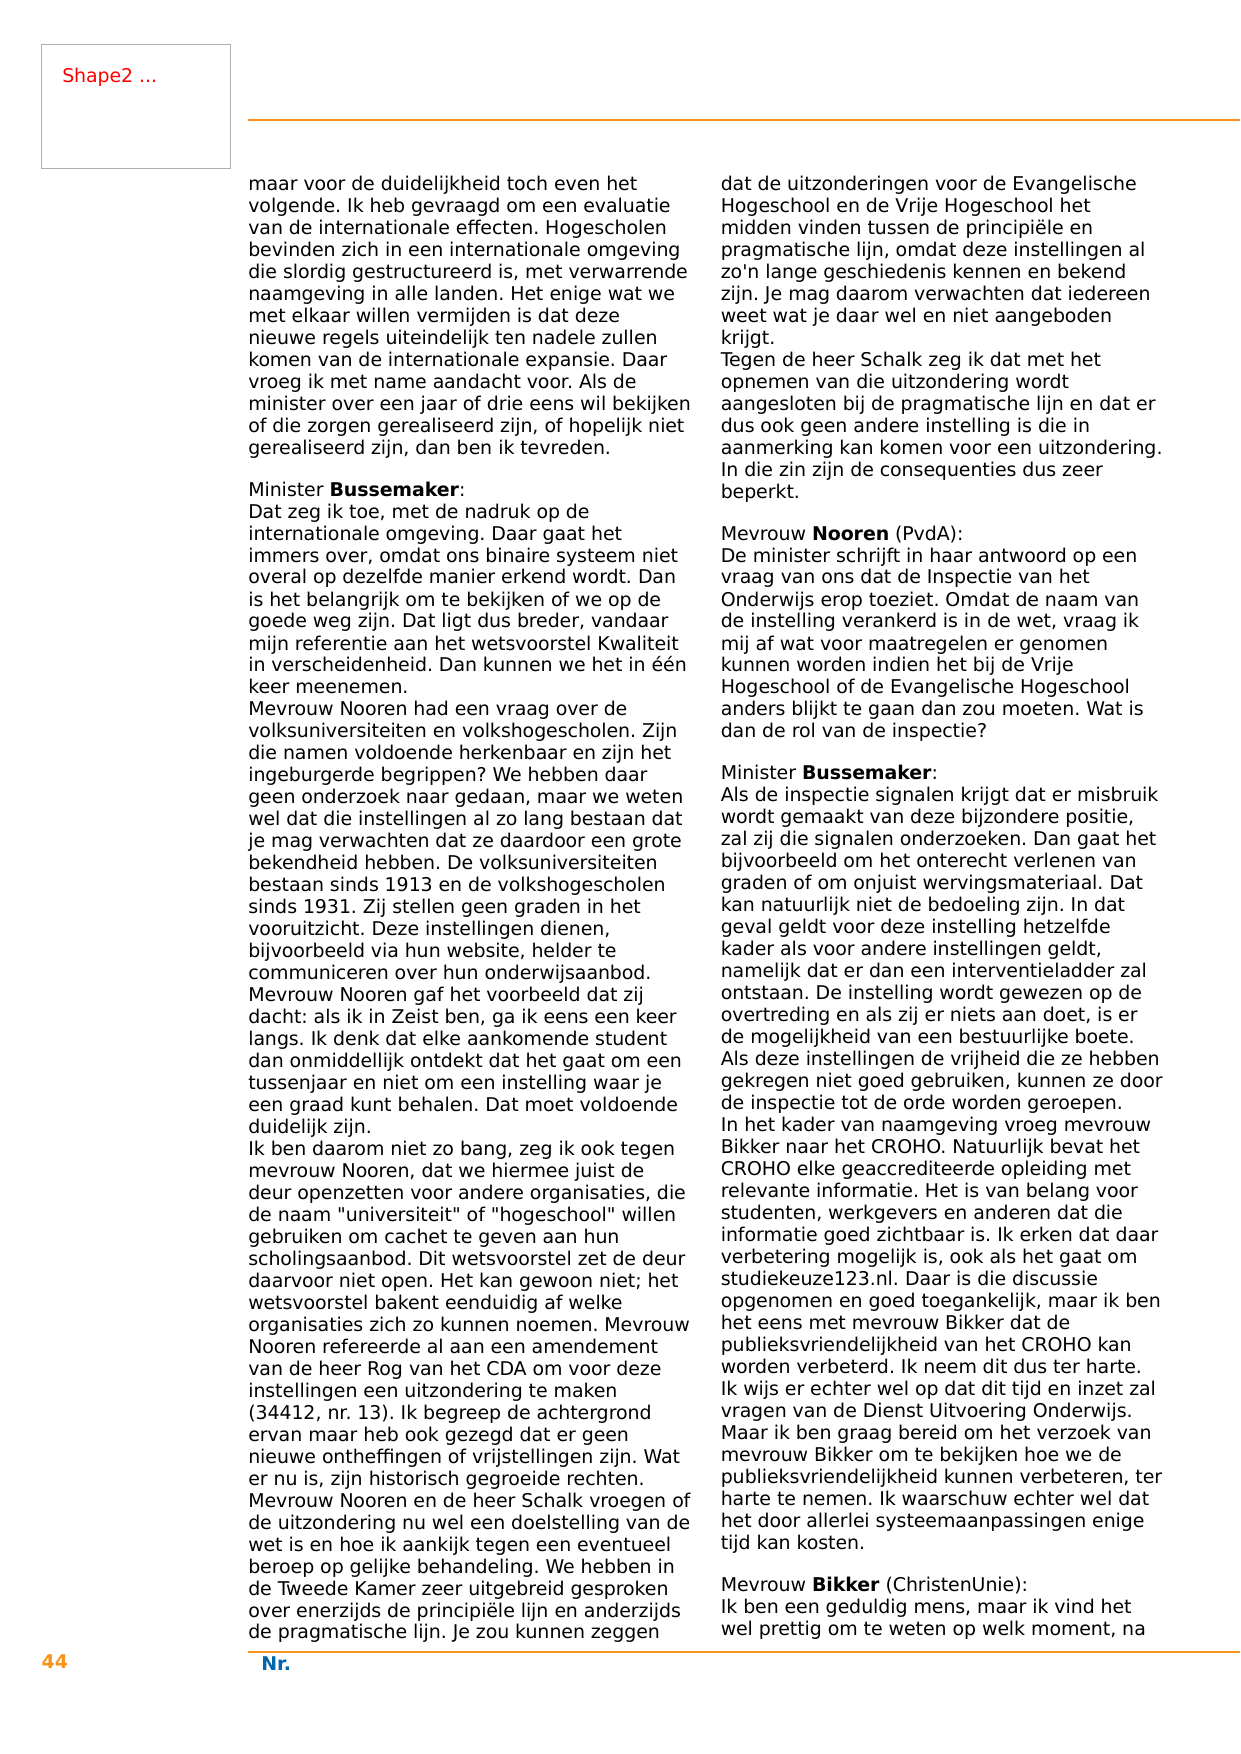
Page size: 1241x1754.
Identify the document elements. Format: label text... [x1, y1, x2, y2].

text maar voor de duidelijkheid toch even het volgende. Ik heb gevraagd om een evaluatie van de internationale effecten. Hogescholen bevinden zich in een internationale omgeving die slordig gestructureerd is, met verwarrende naamgeving in alle landen. Het enige wat we met elkaar willen vermijden is dat deze nieuwe regels uiteindelijk ten nadele zullen komen van de internationale expansie. Daar vroeg ik met name aandacht voor. Als de minister over een jaar of drie eens wil bekijken of die zorgen gerealiseerd zijn, of hopelijk niet gerealiseerd zijn, dan ben ik tevreden. [248, 173, 691, 458]
text Tegen de heer Schalk zeg ik dat met het opnemen van die uitzondering wordt aangesloten bij de pragmatische lijn en dat er dus ook geen andere instelling is die in aanmerking kan komen voor een uitzondering. In die zin zijn de consequenties dus zeer beperkt. [721, 349, 1163, 502]
text Minister Bussemaker: [248, 478, 691, 501]
text dat de uitzonderingen voor de Evangelische Hogeschool en de Vrije Hogeschool het midden vinden tussen de principiële en pragmatische lijn, omdat deze instellingen al zo'n lange geschiedenis kennen en bekend zijn. Je mag daarom verwachten dat iedereen weet wat je daar wel en niet aangeboden krijgt. [721, 173, 1163, 349]
text Mevrouw Nooren had een vraag over de volksuniversiteiten en volkshogescholen. Zijn die namen voldoende herkenbaar en zijn het ingeburgerde begrippen? We hebben daar geen onderzoek naar gedaan, maar we weten wel dat die instellingen al zo lang bestaan dat je mag verwachten dat ze daardoor een grote bekendheid hebben. De volksuniversiteiten bestaan sinds 1913 en de volkshogescholen sinds 1931. Zij stellen geen graden in het vooruitzicht. Deze instellingen dienen, bijvoorbeeld via hun website, helder te communiceren over hun onderwijsaanbod. Mevrouw Nooren gaf het voorbeeld dat zij dacht: als ik in Zeist ben, ga ik eens een keer langs. Ik denk dat elke aankomende student dan onmiddellijk ontdekt dat het gaat om een tussenjaar en niet om een instelling waar je een graad kunt behalen. Dat moet voldoende duidelijk zijn. [248, 698, 691, 1138]
text Mevrouw Nooren en de heer Schalk vroegen of de uitzondering nu wel een doelstelling van de wet is en hoe ik aankijk tegen een eventueel beroep op gelijke behandeling. We hebben in de Tweede Kamer zeer uitgebreid gesproken over enerzijds de principiële lijn en anderzijds de pragmatische lijn. Je zou kunnen zeggen [248, 1489, 691, 1643]
text Dat zeg ik toe, met de nadruk op de internationale omgeving. Daar gaat het immers over, omdat ons binaire systeem niet overal op dezelfde manier erkend wordt. Dan is het belangrijk om te bekijken of we op de goede weg zijn. Dat ligt dus breder, vandaar mijn referentie aan het wetsvoorstel Kwaliteit in verscheidenheid. Dan kunnen we het in één keer meenemen. [248, 501, 691, 698]
text Ik ben daarom niet zo bang, zeg ik ook tegen mevrouw Nooren, dat we hiermee juist de deur openzetten voor andere organisaties, die de naam "universiteit" of "hogeschool" willen gebruiken om cachet te geven aan hun scholingsaanbod. Dit wetsvoorstel zet de deur daarvoor niet open. Het kan gewoon niet; het wetsvoorstel bakent eenduidig af welke organisaties zich zo kunnen noemen. Mevrouw Nooren refereerde al aan een amendement van de heer Rog van het CDA om voor deze instellingen een uitzondering te maken (34412, nr. 13). Ik begreep de achtergrond ervan maar heb ook gezegd dat er geen nieuwe ontheffingen of vrijstellingen zijn. Wat er nu is, zijn historisch gegroeide rechten. [248, 1138, 691, 1489]
text De minister schrijft in haar antwoord op een vraag van ons dat de Inspectie van het Onderwijs erop toeziet. Omdat de naam van de instelling verankerd is in de wet, vraag ik mij af wat voor maatregelen er genomen kunnen worden indien het bij de Vrije Hogeschool of de Evangelische Hogeschool anders blijkt te gaan dan zou moeten. Wat is dan de rol van de inspectie? [721, 544, 1163, 742]
text Ik ben een geduldig mens, maar ik vind het wel prettig om te weten op welk moment, na [721, 1596, 1163, 1639]
text Mevrouw Bikker (ChristenUnie): [721, 1573, 1163, 1596]
text Mevrouw Nooren (PvdA): [721, 522, 1163, 544]
text In het kader van naamgeving vroeg mevrouw Bikker naar het CROHO. Natuurlijk bevat het CROHO elke geaccrediteerde opleiding met relevante informatie. Het is van belang voor studenten, werkgevers en anderen dat die informatie goed zichtbaar is. Ik erken dat daar verbetering mogelijk is, ook als het gaat om studiekeuze123.nl. Daar is die discussie opgenomen en goed toegankelijk, maar ik ben het eens met mevrouw Bikker dat de publieksvriendelijkheid van het CROHO kan worden verbeterd. Ik neem dit dus ter harte. Ik wijs er echter wel op dat dit tijd en inzet zal vragen van de Dienst Uitvoering Onderwijs. Maar ik ben graag bereid om het verzoek van mevrouw Bikker om te bekijken hoe we de publieksvriendelijkheid kunnen verbeteren, ter harte te nemen. Ik waarschuw echter wel dat het door allerlei systeemaanpassingen enige tijd kan kosten. [721, 1114, 1163, 1553]
text Als de inspectie signalen krijgt dat er misbruik wordt gemaakt van deze bijzondere positie, zal zij die signalen onderzoeken. Dan gaat het bijvoorbeeld om het onterecht verlenen van graden of om onjuist wervingsmateriaal. Dat kan natuurlijk niet de bedoeling zijn. In dat geval geldt voor deze instelling hetzelfde kader als voor andere instellingen geldt, namelijk dat er dan een interventieladder zal ontstaan. De instelling wordt gewezen op de overtreding en als zij er niets aan doet, is er de mogelijkheid van een bestuurlijke boete. Als deze instellingen de vrijheid die ze hebben gekregen niet goed gebruiken, kunnen ze door de inspectie tot de orde worden geroepen. [721, 784, 1163, 1114]
text Minister Bussemaker: [721, 762, 1163, 784]
